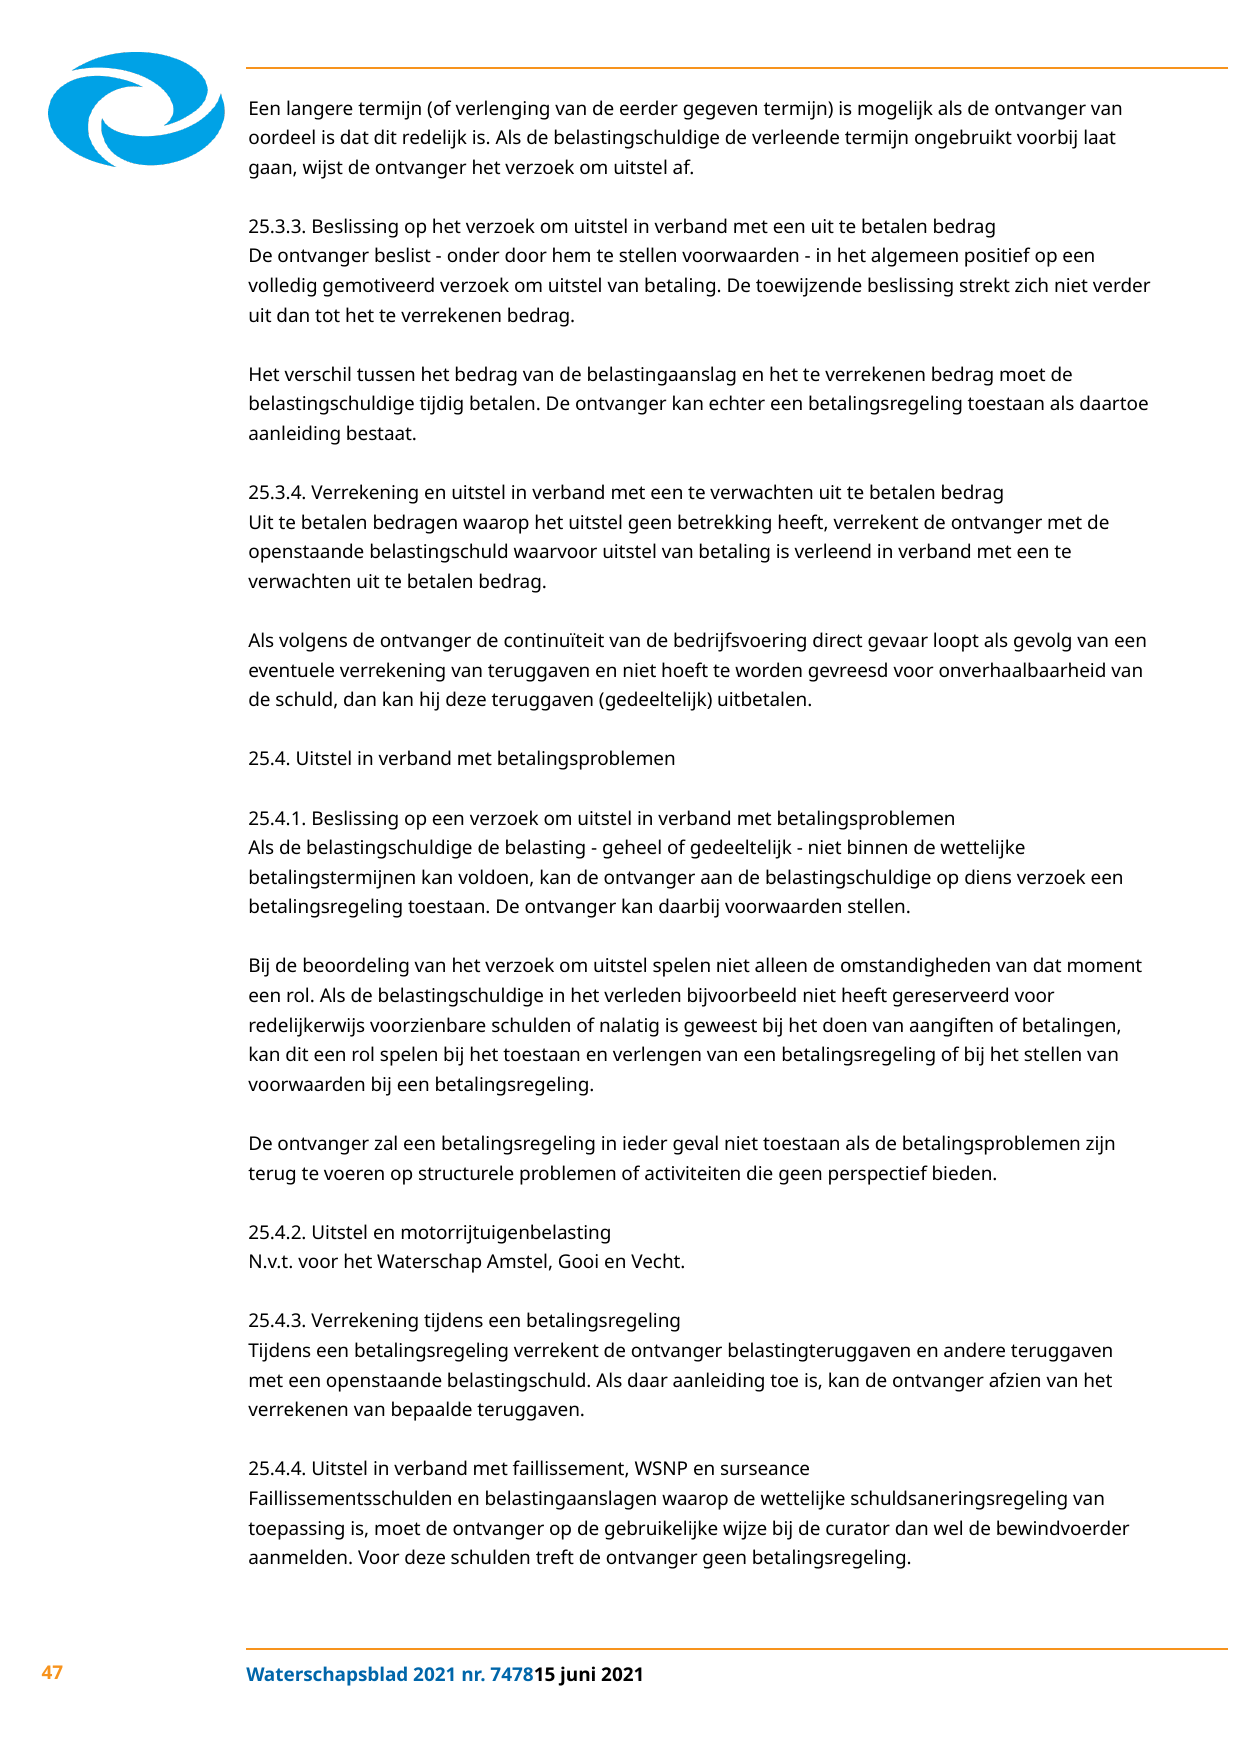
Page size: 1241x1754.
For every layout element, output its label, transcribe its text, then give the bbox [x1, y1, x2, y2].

text 25.4.2. Uitstel en motorrijtuigenbelasting [248, 1219, 1152, 1245]
text Het verschil tussen het bedrag van de belastingaanslag en het te verrekenen bedrag moet de belastingschuldige tijdig betalen. De ontvanger kan echter een betalingsregeling toestaan als daartoe aanleiding bestaat. [248, 361, 1152, 446]
text N.v.t. voor het Waterschap Amstel, Gooi en Vecht. [248, 1248, 1152, 1274]
text Uit te betalen bedragen waarop het uitstel geen betrekking heeft, verrekent de ontvanger met de openstaande belastingschuld waarvoor uitstel van betaling is verleend in verband met een te verwachten uit te betalen bedrag. [248, 509, 1152, 594]
text De ontvanger beslist - onder door hem te stellen voorwaarden - in het algemeen positief op een volledig gemotiveerd verzoek om uitstel van betaling. De toewijzende beslissing strekt zich niet verder uit dan tot het te verrekenen bedrag. [248, 243, 1152, 328]
text Tijdens een betalingsregeling verrekent de ontvanger belastingteruggaven en andere teruggaven met een openstaande belastingschuld. Als daar aanleiding toe is, kan de ontvanger afzien van het verrekenen van bepaalde teruggaven. [248, 1337, 1152, 1422]
text Een langere termijn (of verlenging van de eerder gegeven termijn) is mogelijk als de ontvanger van oordeel is dat dit redelijk is. Als de belastingschuldige de verleende termijn ongebruikt voorbij laat gaan, wijst de ontvanger het verzoek om uitstel af. [248, 95, 1152, 180]
text 25.4.1. Beslissing op een verzoek om uitstel in verband met betalingsproblemen [248, 805, 1152, 831]
text 25.4.3. Verrekening tijdens een betalingsregeling [248, 1308, 1152, 1333]
text 25.3.4. Verrekening en uitstel in verband met een te verwachten uit te betalen bedrag [248, 479, 1152, 505]
text Als de belastingschuldige de belasting - geheel of gedeeltelijk - niet binnen de wettelijke betalingstermijnen kan voldoen, kan de ontvanger aan de belastingschuldige op diens verzoek een betalingsregeling toestaan. De ontvanger kan daarbij voorwaarden stellen. [248, 834, 1152, 919]
text Bij de beoordeling van het verzoek om uitstel spelen niet alleen de omstandigheden van dat moment een rol. Als de belastingschuldige in het verleden bijvoorbeeld niet heeft gereserveerd voor redelijkerwijs voorzienbare schulden of nalatig is geweest bij het doen van aangiften of betalingen, kan dit een rol spelen bij het toestaan en verlengen van een betalingsregeling of bij het stellen van voorwaarden bij een betalingsregeling. [248, 953, 1152, 1097]
text 25.4.4. Uitstel in verband met faillissement, WSNP en surseance [248, 1456, 1152, 1481]
text De ontvanger zal een betalingsregeling in ieder geval niet toestaan als de betalingsproblemen zijn terug te voeren op structurele problemen of activiteiten die geen perspectief bieden. [248, 1130, 1152, 1186]
picture [41, 47, 231, 172]
text Faillissementsschulden en belastingaanslagen waarop de wettelijke schuldsaneringsregeling van toepassing is, moet de ontvanger op de gebruikelijke wijze bij de curator dan wel de bewindvoerder aanmelden. Voor deze schulden treft de ontvanger geen betalingsregeling. [248, 1485, 1152, 1570]
text 25.3.3. Beslissing op het verzoek om uitstel in verband met een uit te betalen bedrag [248, 213, 1152, 239]
text 25.4. Uitstel in verband met betalingsproblemen [248, 746, 1152, 771]
text Als volgens de ontvanger de continuïteit van de bedrijfsvoering direct gevaar loopt als gevolg van een eventuele verrekening van teruggaven en niet hoeft te worden gevreesd voor onverhaalbaarheid van de schuld, dan kan hij deze teruggaven (gedeeltelijk) uitbetalen. [248, 627, 1152, 712]
